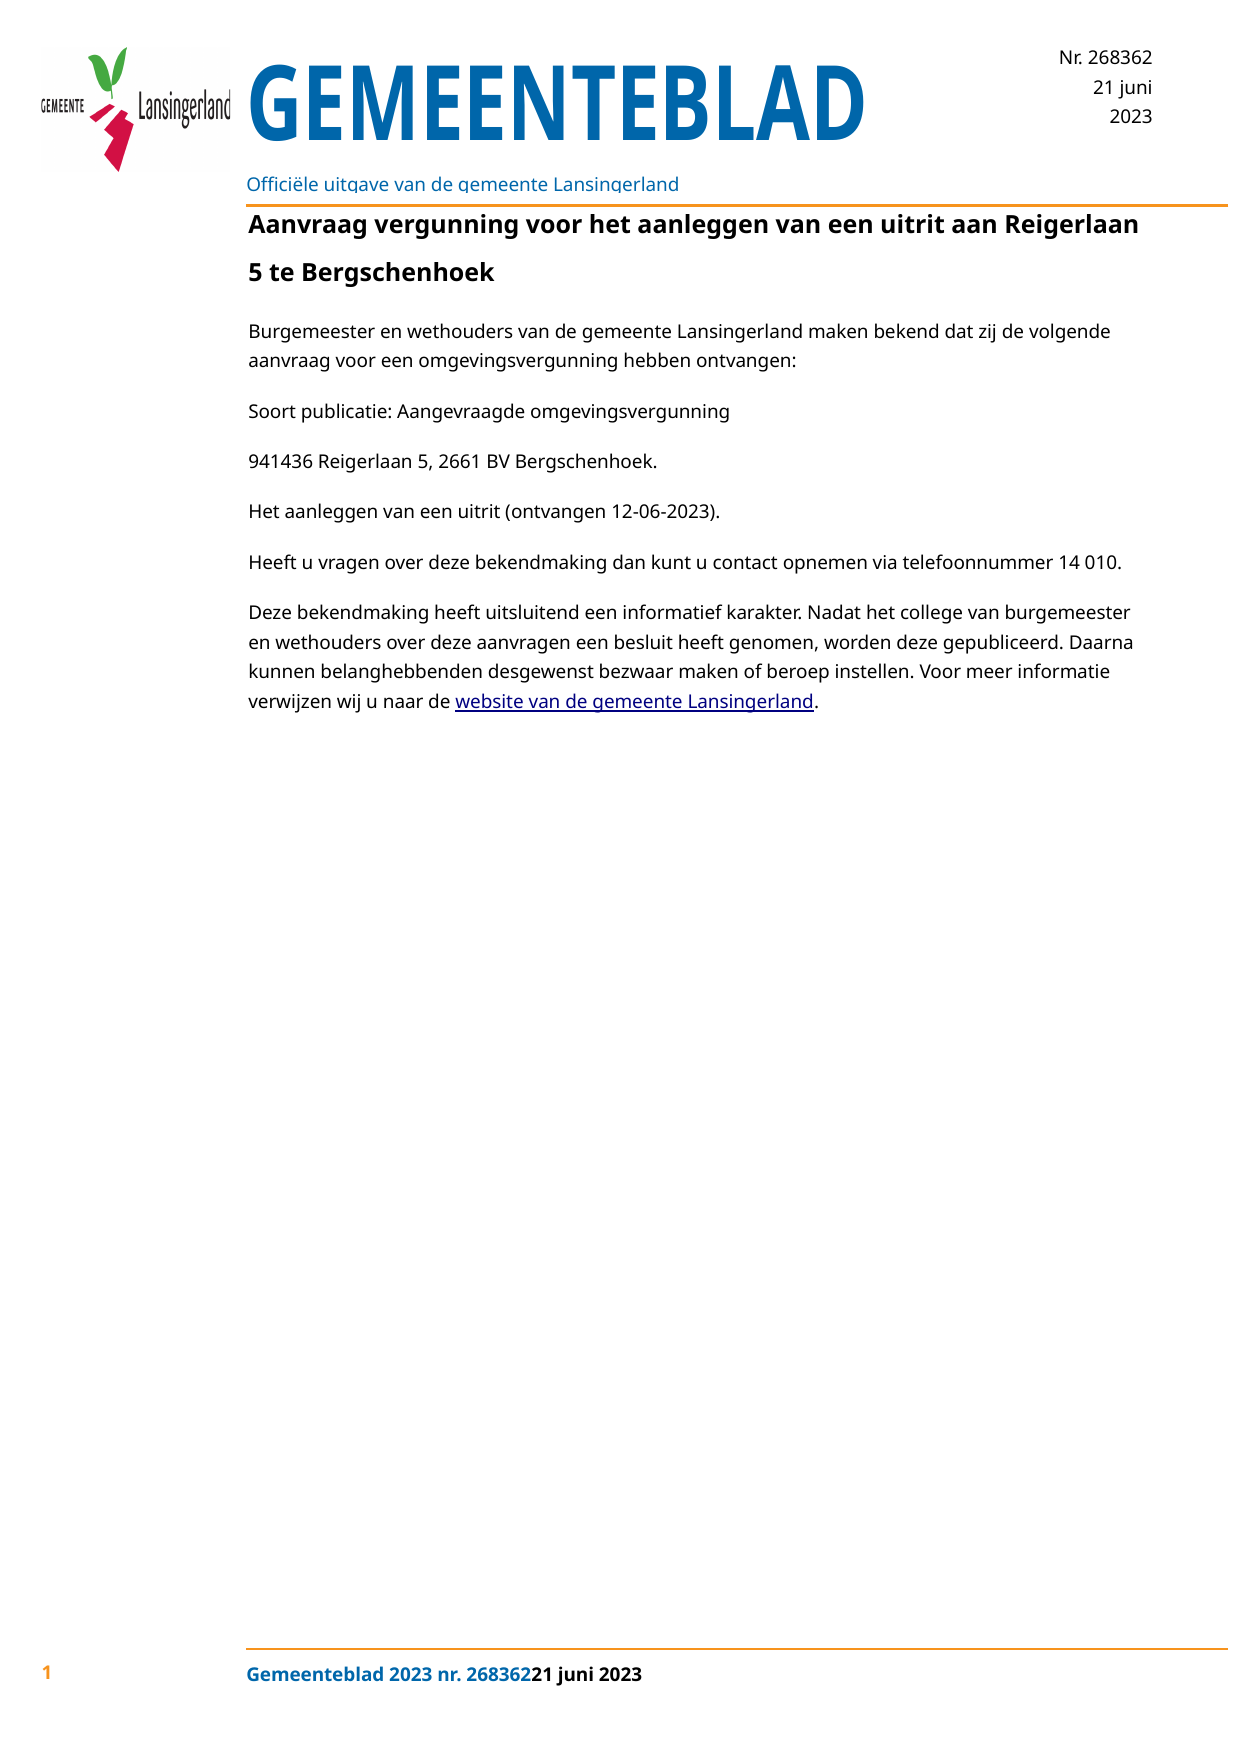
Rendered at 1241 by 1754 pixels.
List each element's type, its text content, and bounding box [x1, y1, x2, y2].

text Deze bekendmaking heeft uitsluitend een informatief karakter. Nadat het college van burgemeester en wethouders over deze aanvragen een besluit heeft genomen, worden deze gepubliceerd. Daarna kunnen belanghebbenden desgewenst bezwaar maken of beroep instellen. Voor meer informatie verwijzen wij u naar de website van de gemeente Lansingerland. [248, 599, 1152, 714]
picture [41, 47, 231, 172]
text Heeft u vragen over deze bekendmaking dan kunt u contact opnemen via telefoonnummer 14 010. [248, 549, 1152, 575]
text 941436 Reigerlaan 5, 2661 BV Bergschenhoek. [248, 448, 1152, 474]
text Het aanleggen van een uitrit (ontvangen 12-06-2023). [248, 499, 1152, 524]
text Soort publicatie: Aangevraagde omgevingsvergunning [248, 398, 1152, 424]
text Burgemeester en wethouders van de gemeente Lansingerland maken bekend dat zij de volgende aanvraag voor een omgevingsvergunning hebben ontvangen: [248, 318, 1152, 373]
text Aanvraag vergunning voor het aanleggen van een uitrit aan Reigerlaan 5 te Bergschenhoek [248, 207, 1152, 288]
